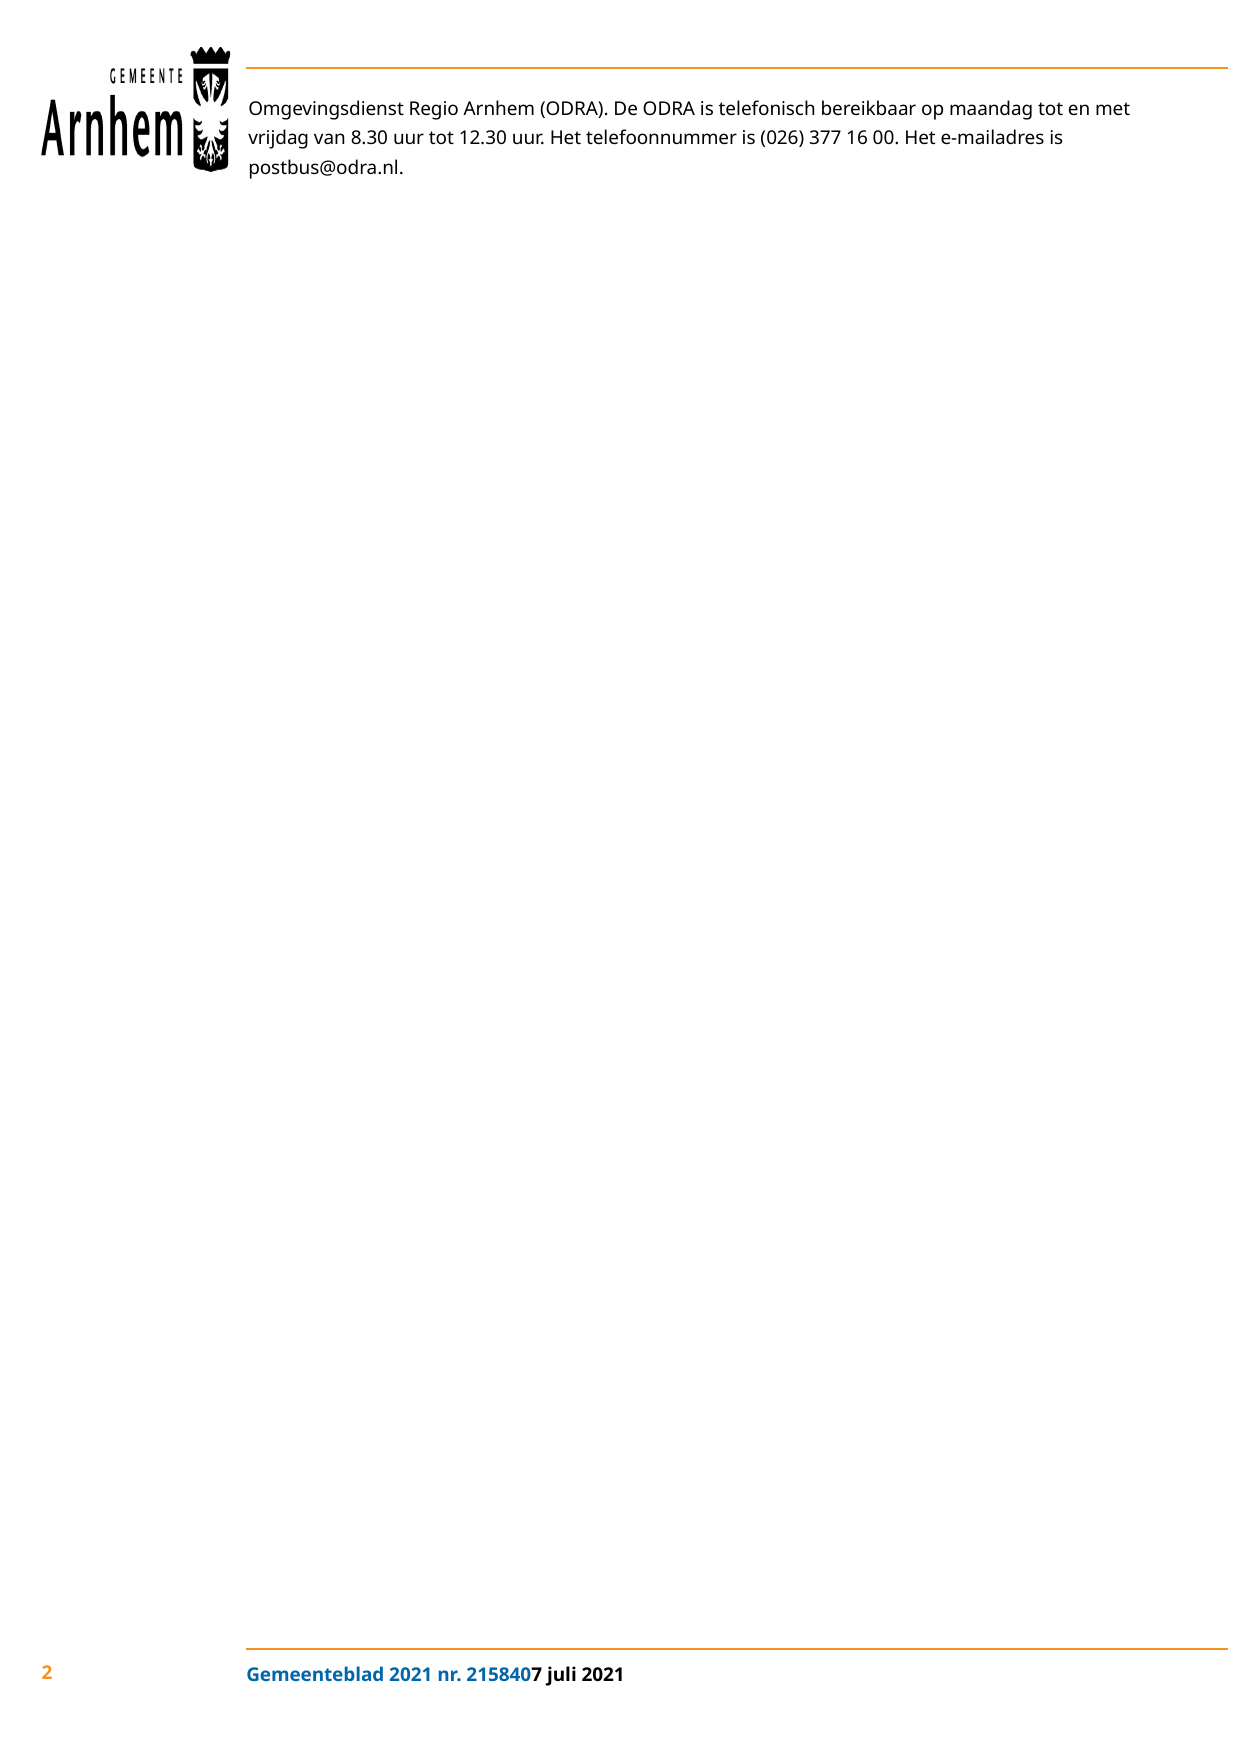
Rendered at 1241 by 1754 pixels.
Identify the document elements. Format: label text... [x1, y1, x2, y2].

picture [41, 47, 231, 172]
text Omgevingsdienst Regio Arnhem (ODRA). De ODRA is telefonisch bereikbaar op maandag tot en met vrijdag van 8.30 uur tot 12.30 uur. Het telefoonnummer is (026) 377 16 00. Het e-mailadres is postbus@odra.nl. [248, 95, 1152, 180]
